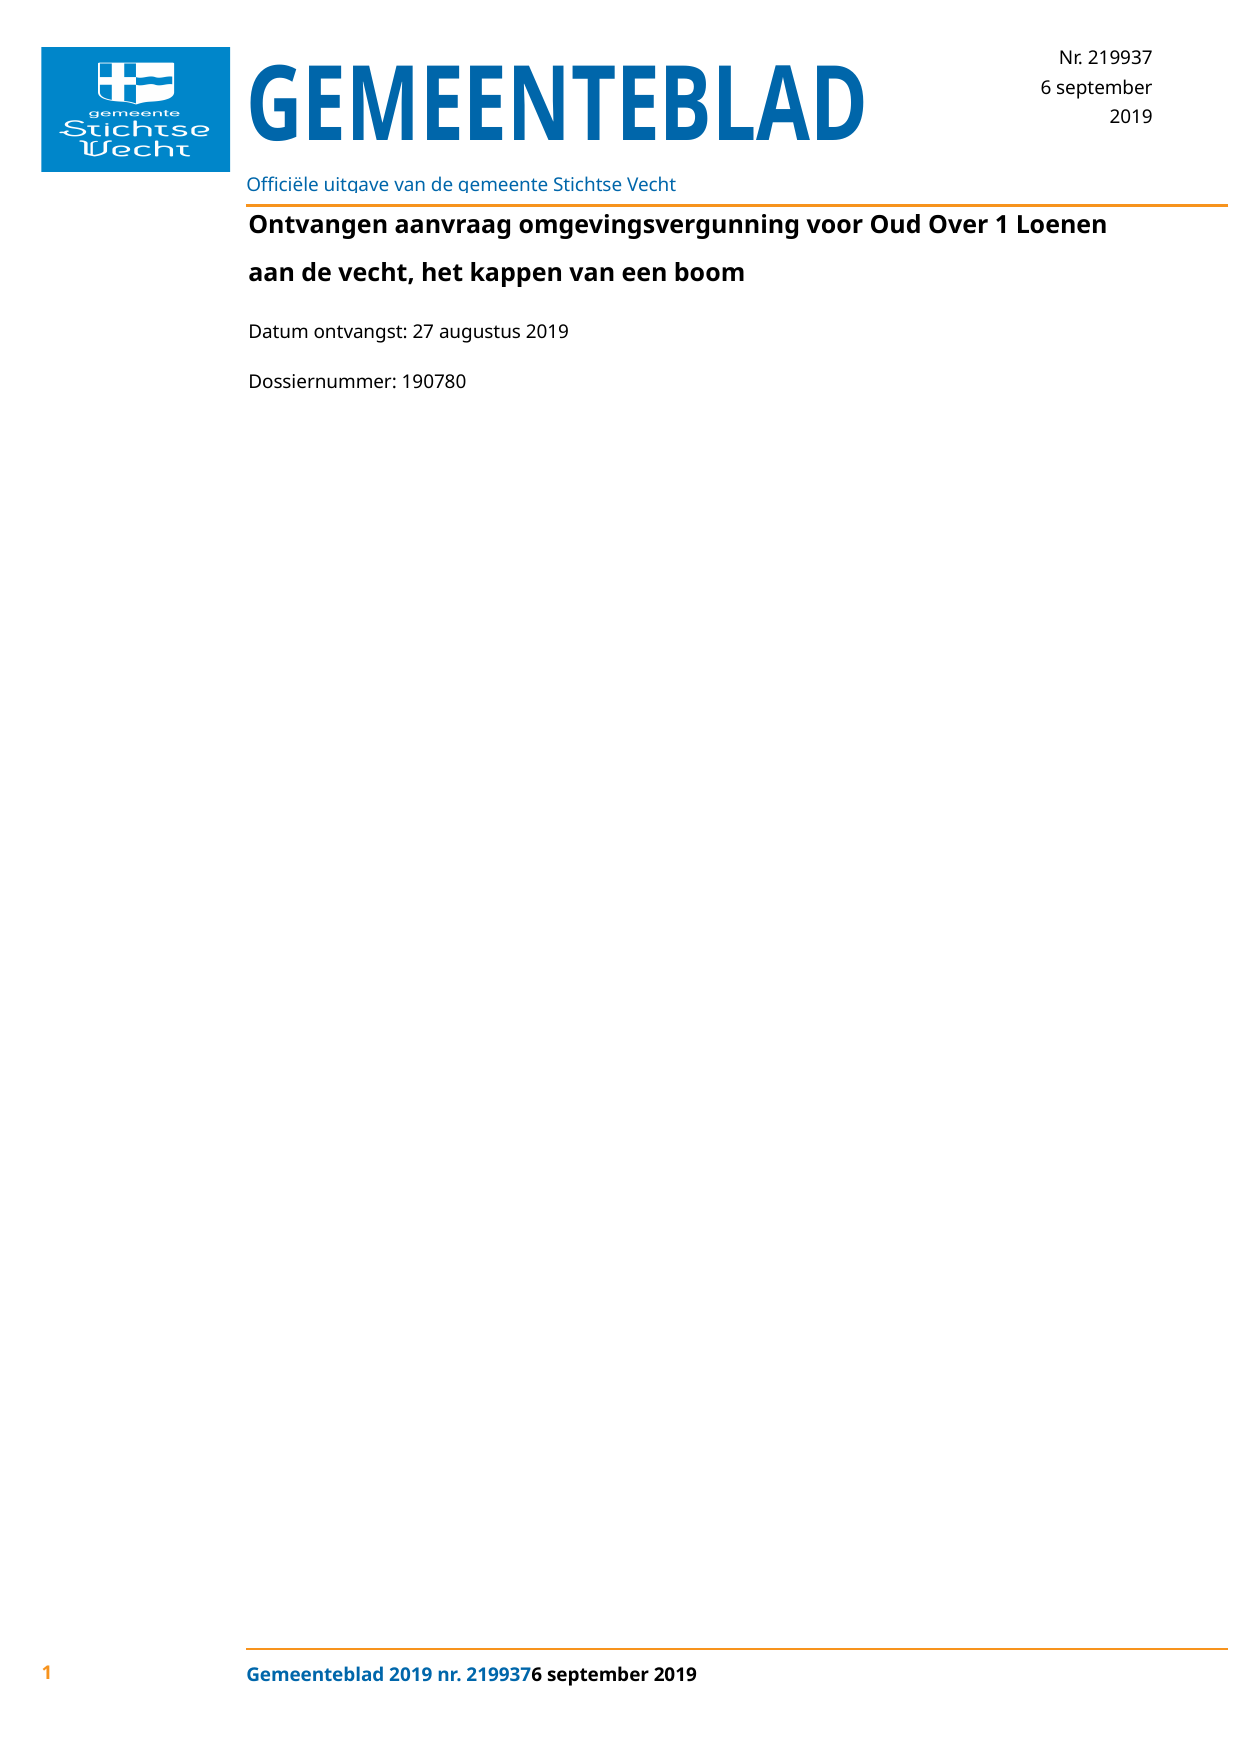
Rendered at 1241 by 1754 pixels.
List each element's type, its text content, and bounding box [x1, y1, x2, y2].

text Datum ontvangst: 27 augustus 2019 [248, 318, 1152, 344]
text Dossiernummer: 190780 [248, 368, 1152, 394]
picture [99, 63, 135, 101]
text Ontvangen aanvraag omgevingsvergunning voor Oud Over 1 Loenen aan de vecht, het kappen van een boom [248, 207, 1152, 288]
picture [137, 63, 174, 103]
